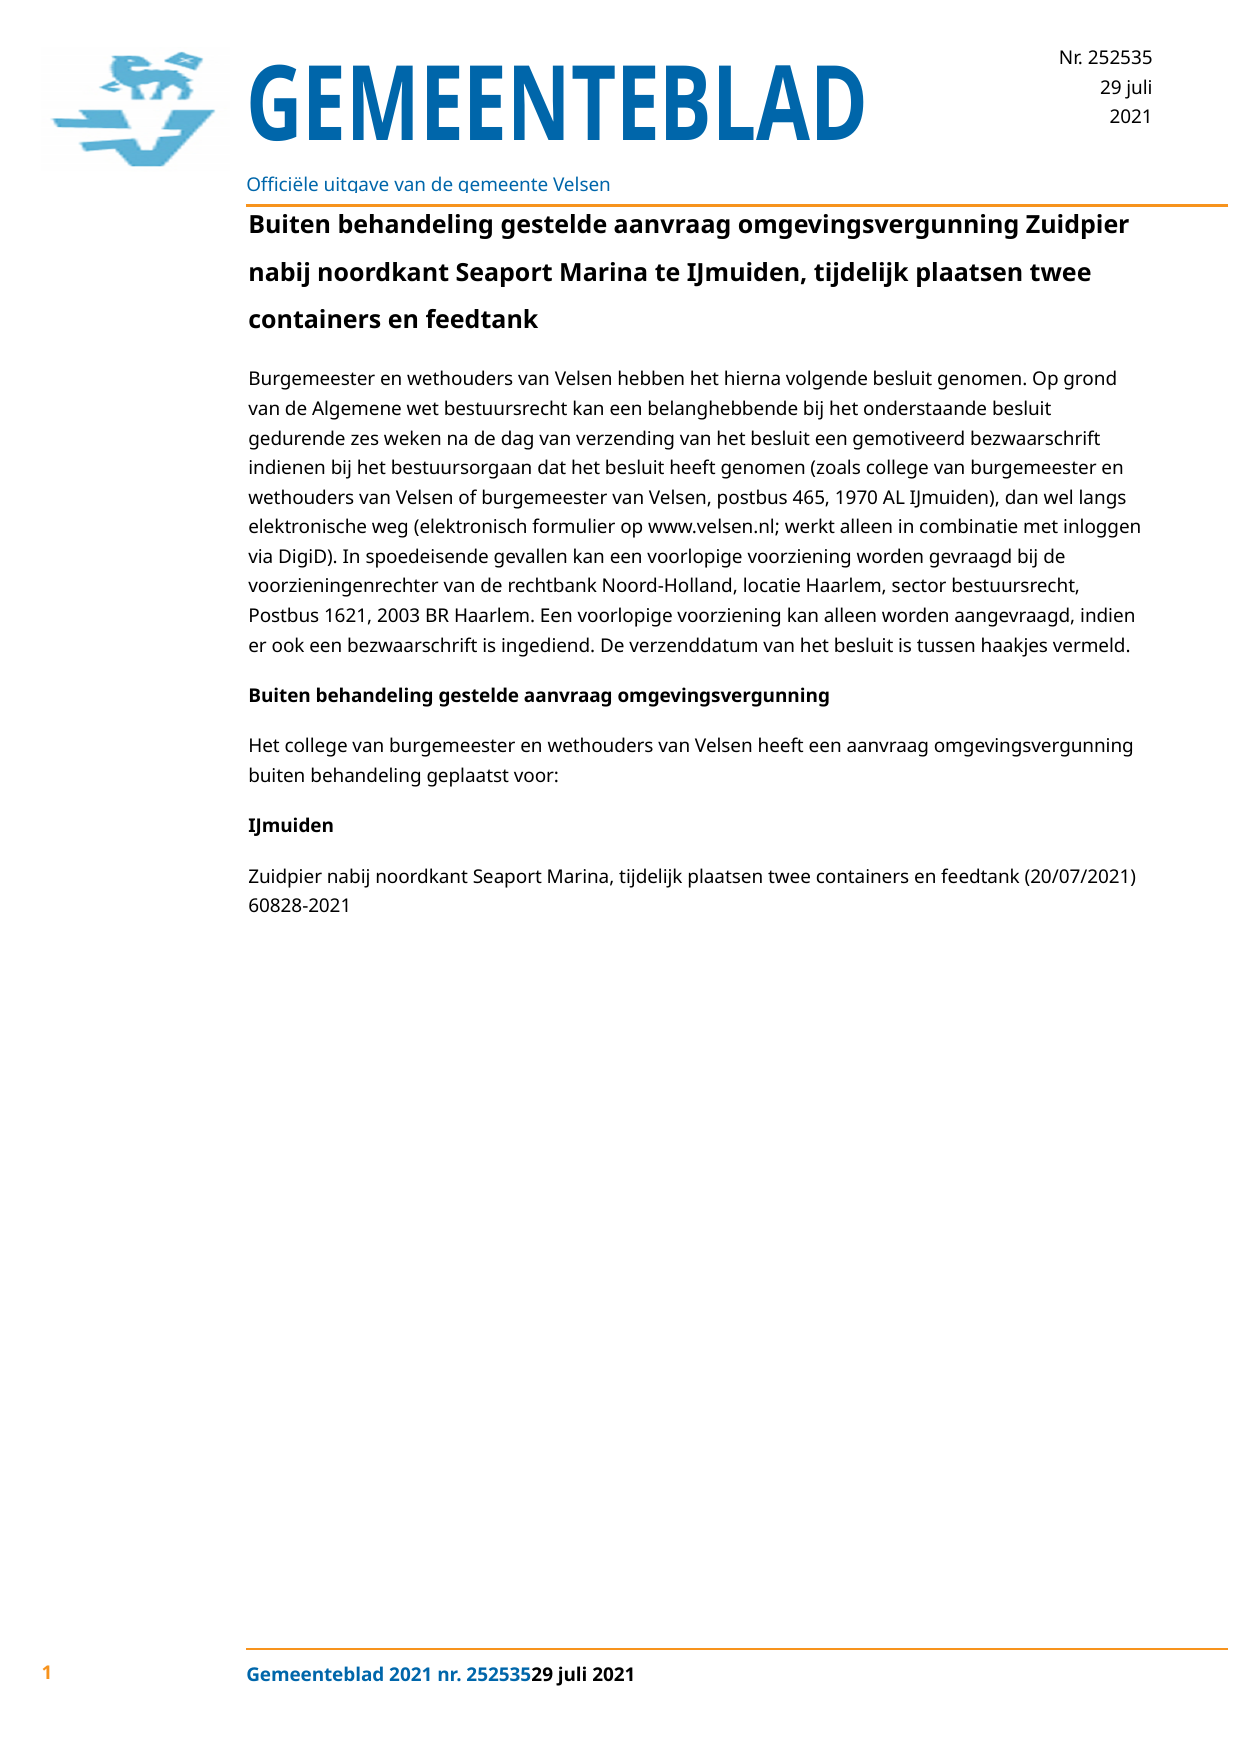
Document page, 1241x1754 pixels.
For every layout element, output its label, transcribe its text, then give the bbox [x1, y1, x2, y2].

text Zuidpier nabij noordkant Seaport Marina, tijdelijk plaatsen twee containers en feedtank (20/07/2021) 60828-2021 [248, 863, 1152, 918]
text Het college van burgemeester en wethouders van Velsen heeft een aanvraag omgevingsvergunning buiten behandeling geplaatst voor: [248, 733, 1152, 788]
text IJmuiden [248, 813, 1152, 838]
text Buiten behandeling gestelde aanvraag omgevingsvergunning [248, 682, 1152, 708]
text Burgemeester en wethouders van Velsen hebben het hierna volgende besluit genomen. Op grond van de Algemene wet bestuursrecht kan een belanghebbende bij het onderstaande besluit gedurende zes weken na de dag van verzending van het besluit een gemotiveerd bezwaarschrift indienen bij het bestuursorgaan dat het besluit heeft genomen (zoals college van burgemeester en wethouders van Velsen of burgemeester van Velsen, postbus 465, 1970 AL IJmuiden), dan wel langs elektronische weg (elektronisch formulier op www.velsen.nl; werkt alleen in combinatie met inloggen via DigiD). In spoedeisende gevallen kan een voorlopige voorziening worden gevraagd bij de voorzieningenrechter van de rechtbank Noord-Holland, locatie Haarlem, sector bestuursrecht, Postbus 1621, 2003 BR Haarlem. Een voorlopige voorziening kan alleen worden aangevraagd, indien er ook een bezwaarschrift is ingediend. De verzenddatum van het besluit is tussen haakjes vermeld. [248, 366, 1152, 657]
text Buiten behandeling gestelde aanvraag omgevingsvergunning Zuidpier nabij noordkant Seaport Marina te IJmuiden, tijdelijk plaatsen twee containers en feedtank [248, 207, 1152, 336]
picture [41, 47, 231, 172]
